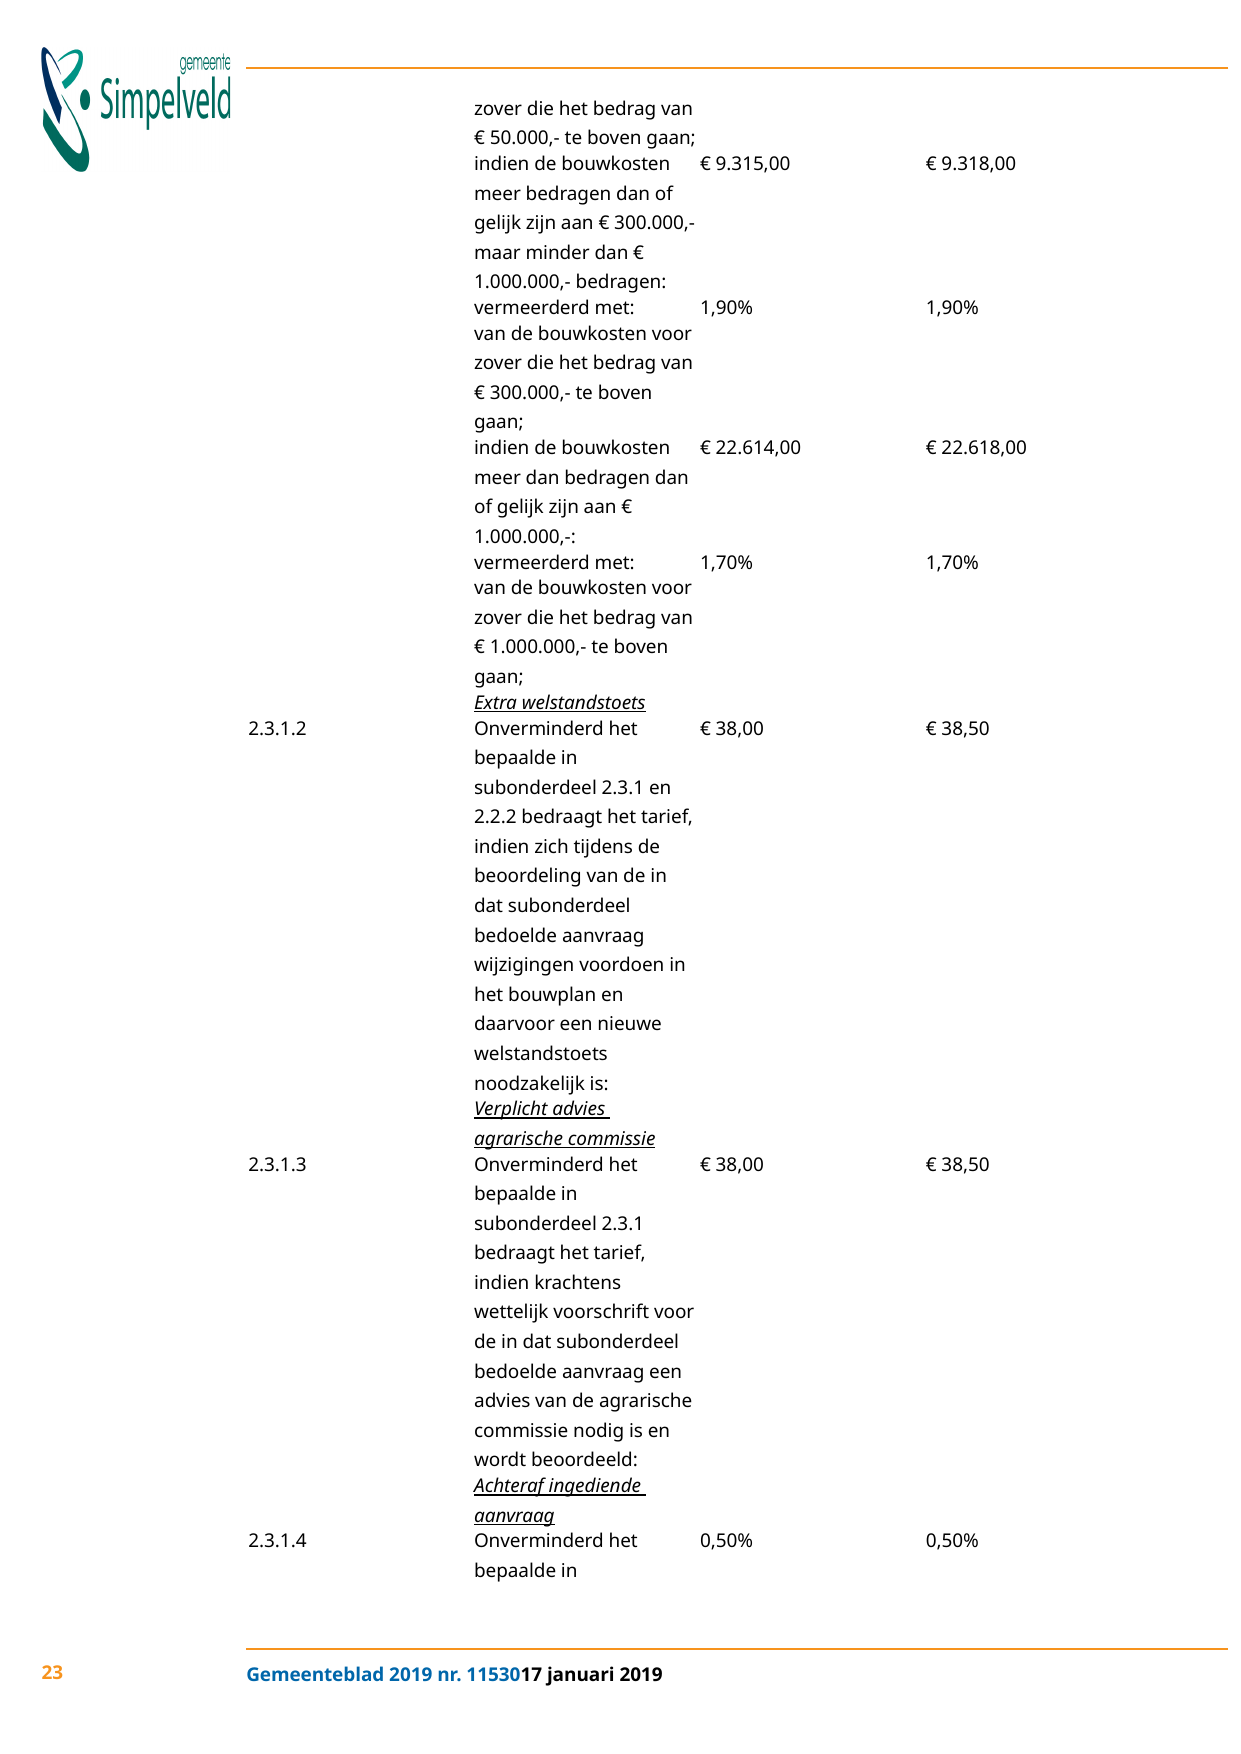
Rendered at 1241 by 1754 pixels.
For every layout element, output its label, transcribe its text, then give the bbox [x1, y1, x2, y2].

table_cell [248, 434, 474, 549]
table_cell 2.3.1.3 [248, 1151, 474, 1472]
table_cell vermeerderd met: [474, 549, 700, 574]
table_cell € 22.614,00 [700, 434, 926, 549]
table_cell [700, 1096, 926, 1151]
table_cell [248, 1096, 474, 1151]
table_cell [248, 150, 474, 294]
table_cell 1,70% [926, 549, 1152, 574]
table_cell [926, 1096, 1152, 1151]
table_cell 1,70% [700, 549, 926, 574]
table_cell indien de bouwkosten meer dan bedragen dan of gelijk zijn aan € 1.000.000,-: [474, 434, 700, 549]
table_cell € 38,50 [926, 715, 1152, 1096]
table_cell 1,90% [700, 294, 926, 320]
table_cell € 38,00 [700, 1151, 926, 1472]
table_cell 0,50% [926, 1528, 1152, 1583]
table_cell 1,90% [926, 294, 1152, 320]
table_cell [700, 689, 926, 715]
table_cell [248, 549, 474, 574]
table_cell Achteraf ingediende aanvraag [474, 1473, 700, 1528]
table_cell [248, 689, 474, 715]
table_cell 0,50% [700, 1528, 926, 1583]
table_cell [926, 689, 1152, 715]
table_cell [926, 320, 1152, 434]
table_cell vermeerderd met: [474, 294, 700, 320]
table_cell € 9.318,00 [926, 150, 1152, 294]
table_cell € 38,00 [700, 715, 926, 1096]
table_cell € 9.315,00 [700, 150, 926, 294]
table_cell [248, 320, 474, 434]
table_cell [248, 575, 474, 689]
table_cell [700, 95, 926, 150]
table_cell [926, 1473, 1152, 1528]
table_cell [926, 575, 1152, 689]
table_cell [248, 1473, 474, 1528]
table_cell Onverminderd het bepaalde in subonderdeel 2.3.1 bedraagt het tarief, indien krachtens wettelijk voorschrift voor de in dat subonderdeel bedoelde aanvraag een advies van de agrarische commissie nodig is en wordt beoordeeld: [474, 1151, 700, 1472]
table_cell Extra welstandstoets [474, 689, 700, 715]
table_cell [248, 95, 474, 150]
table_cell indien de bouwkosten meer bedragen dan of gelijk zijn aan € 300.000,- maar minder dan € 1.000.000,- bedragen: [474, 150, 700, 294]
table_cell € 38,50 [926, 1151, 1152, 1472]
table_cell € 22.618,00 [926, 434, 1152, 549]
table_cell Verplicht advies agrarische commissie [474, 1096, 700, 1151]
table_cell [700, 575, 926, 689]
table_cell 2.3.1.4 [248, 1528, 474, 1583]
table_cell [700, 320, 926, 434]
table_cell Onverminderd het bepaalde in [474, 1528, 700, 1583]
table_cell [248, 294, 474, 320]
table_cell 2.3.1.2 [248, 715, 474, 1096]
table_cell [926, 95, 1152, 150]
table_cell van de bouwkosten voor zover die het bedrag van € 300.000,- te boven gaan; [474, 320, 700, 434]
table_cell [700, 1473, 926, 1528]
table_cell zover die het bedrag van € 50.000,- te boven gaan; [474, 95, 700, 150]
table_cell van de bouwkosten voor zover die het bedrag van € 1.000.000,- te boven gaan; [474, 575, 700, 689]
table_cell Onverminderd het bepaalde in subonderdeel 2.3.1 en 2.2.2 bedraagt het tarief, indien zich tijdens de beoordeling van de in dat subonderdeel bedoelde aanvraag wijzigingen voordoen in het bouwplan en daarvoor een nieuwe welstandstoets noodzakelijk is: [474, 715, 700, 1096]
picture [41, 47, 231, 172]
